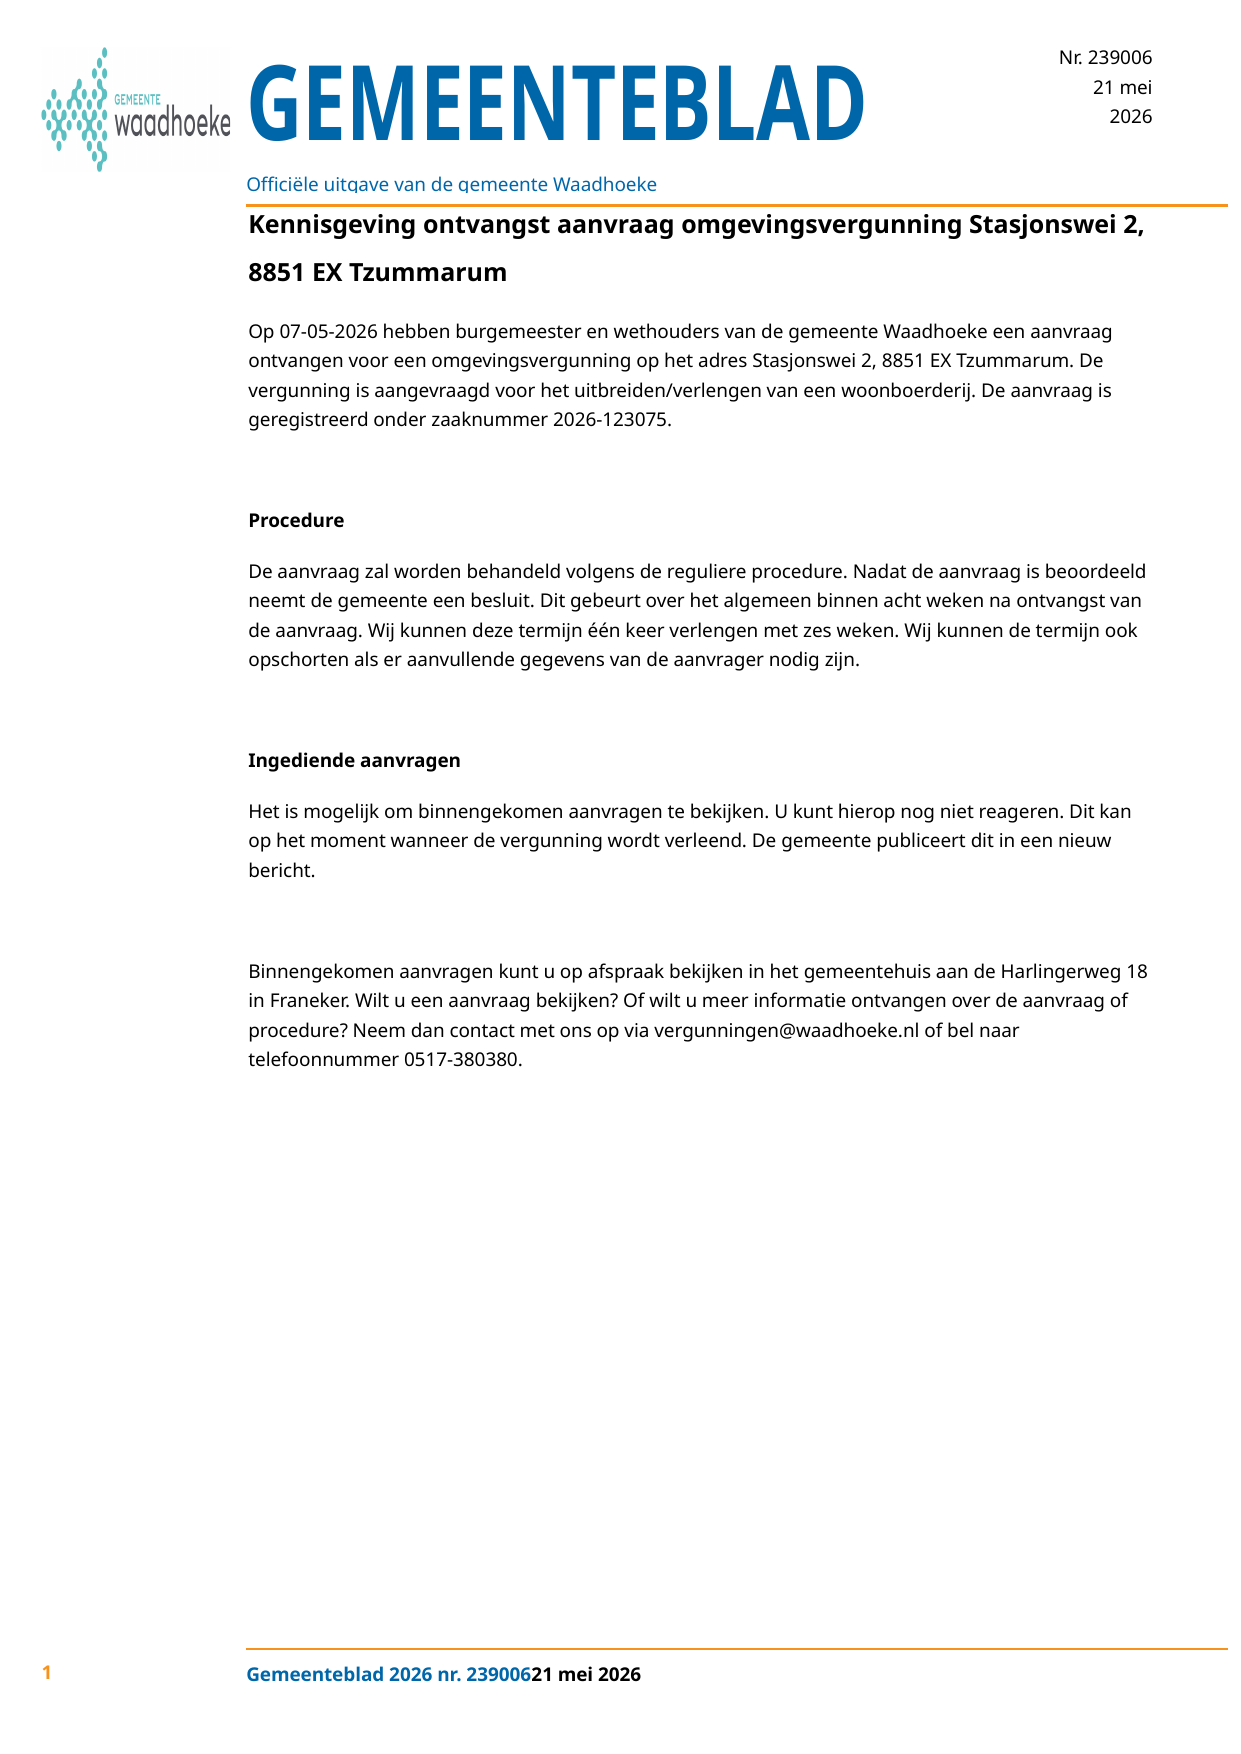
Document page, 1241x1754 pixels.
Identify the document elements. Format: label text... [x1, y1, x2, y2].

text Het is mogelijk om binnengekomen aanvragen te bekijken. U kunt hierop nog niet reageren. Dit kan op het moment wanneer de vergunning wordt verleend. De gemeente publiceert dit in een nieuw bericht. [248, 798, 1152, 883]
text Op 07-05-2026 hebben burgemeester en wethouders van de gemeente Waadhoeke een aanvraag ontvangen voor een omgevingsvergunning op het adres Stasjonswei 2, 8851 EX Tzummarum. De vergunning is aangevraagd voor het uitbreiden/verlengen van een woonboerderij. De aanvraag is geregistreerd onder zaaknummer 2026-123075. [248, 318, 1152, 432]
text Ingediende aanvragen [248, 747, 1152, 773]
text Kennisgeving ontvangst aanvraag omgevingsvergunning Stasjonswei 2, 8851 EX Tzummarum [248, 207, 1152, 288]
text De aanvraag zal worden behandeld volgens de reguliere procedure. Nadat de aanvraag is beoordeeld neemt de gemeente een besluit. Dit gebeurt over het algemeen binnen acht weken na ontvangst van de aanvraag. Wij kunnen deze termijn één keer verlengen met zes weken. Wij kunnen de termijn ook opschorten als er aanvullende gegevens van de aanvrager nodig zijn. [248, 558, 1152, 672]
picture [41, 47, 231, 172]
text Procedure [248, 507, 1152, 533]
text Binnengekomen aanvragen kunt u op afspraak bekijken in het gemeentehuis aan de Harlingerweg 18 in Franeker. Wilt u een aanvraag bekijken? Of wilt u meer informatie ontvangen over de aanvraag of procedure? Neem dan contact met ons op via vergunningen@waadhoeke.nl of bel naar telefoonnummer 0517-380380. [248, 958, 1152, 1072]
